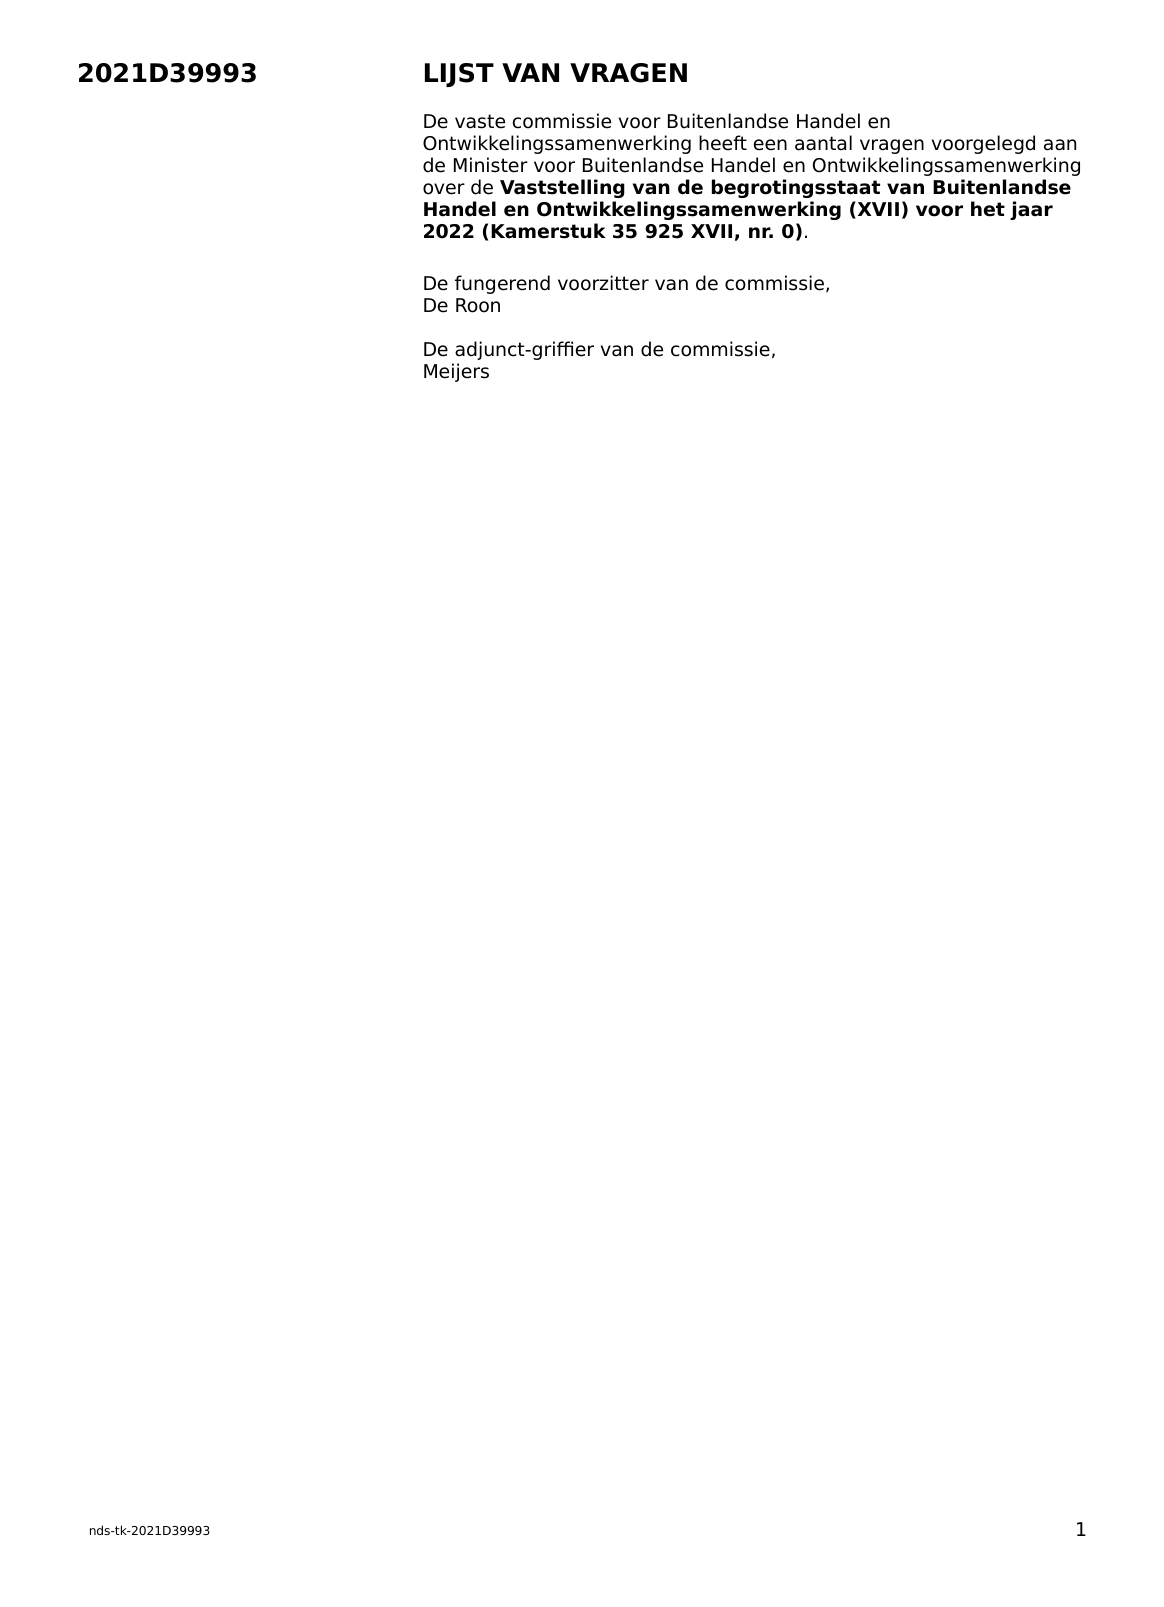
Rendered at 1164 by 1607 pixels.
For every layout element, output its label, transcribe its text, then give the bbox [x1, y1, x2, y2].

text 2021D39993 LIJST VAN VRAGEN [77, 59, 1087, 89]
text De fungerend voorzitter van de commissie, De Roon [422, 273, 1087, 317]
text De adjunct-griffier van de commissie, Meijers [422, 339, 1087, 383]
text nds-tk-2021D39993 [88, 1524, 323, 1538]
text De vaste commissie voor Buitenlandse Handel en Ontwikkelingssamenwerking heeft een aantal vragen voorgelegd aan de Minister voor Buitenlandse Handel en Ontwikkelingssamenwerking over de Vaststelling van de begrotingsstaat van Buitenlandse Handel en Ontwikkelingssamenwerking (XVII) voor het jaar 2022 (Kamerstuk 35 925 XVII, nr. 0). [422, 111, 1087, 243]
